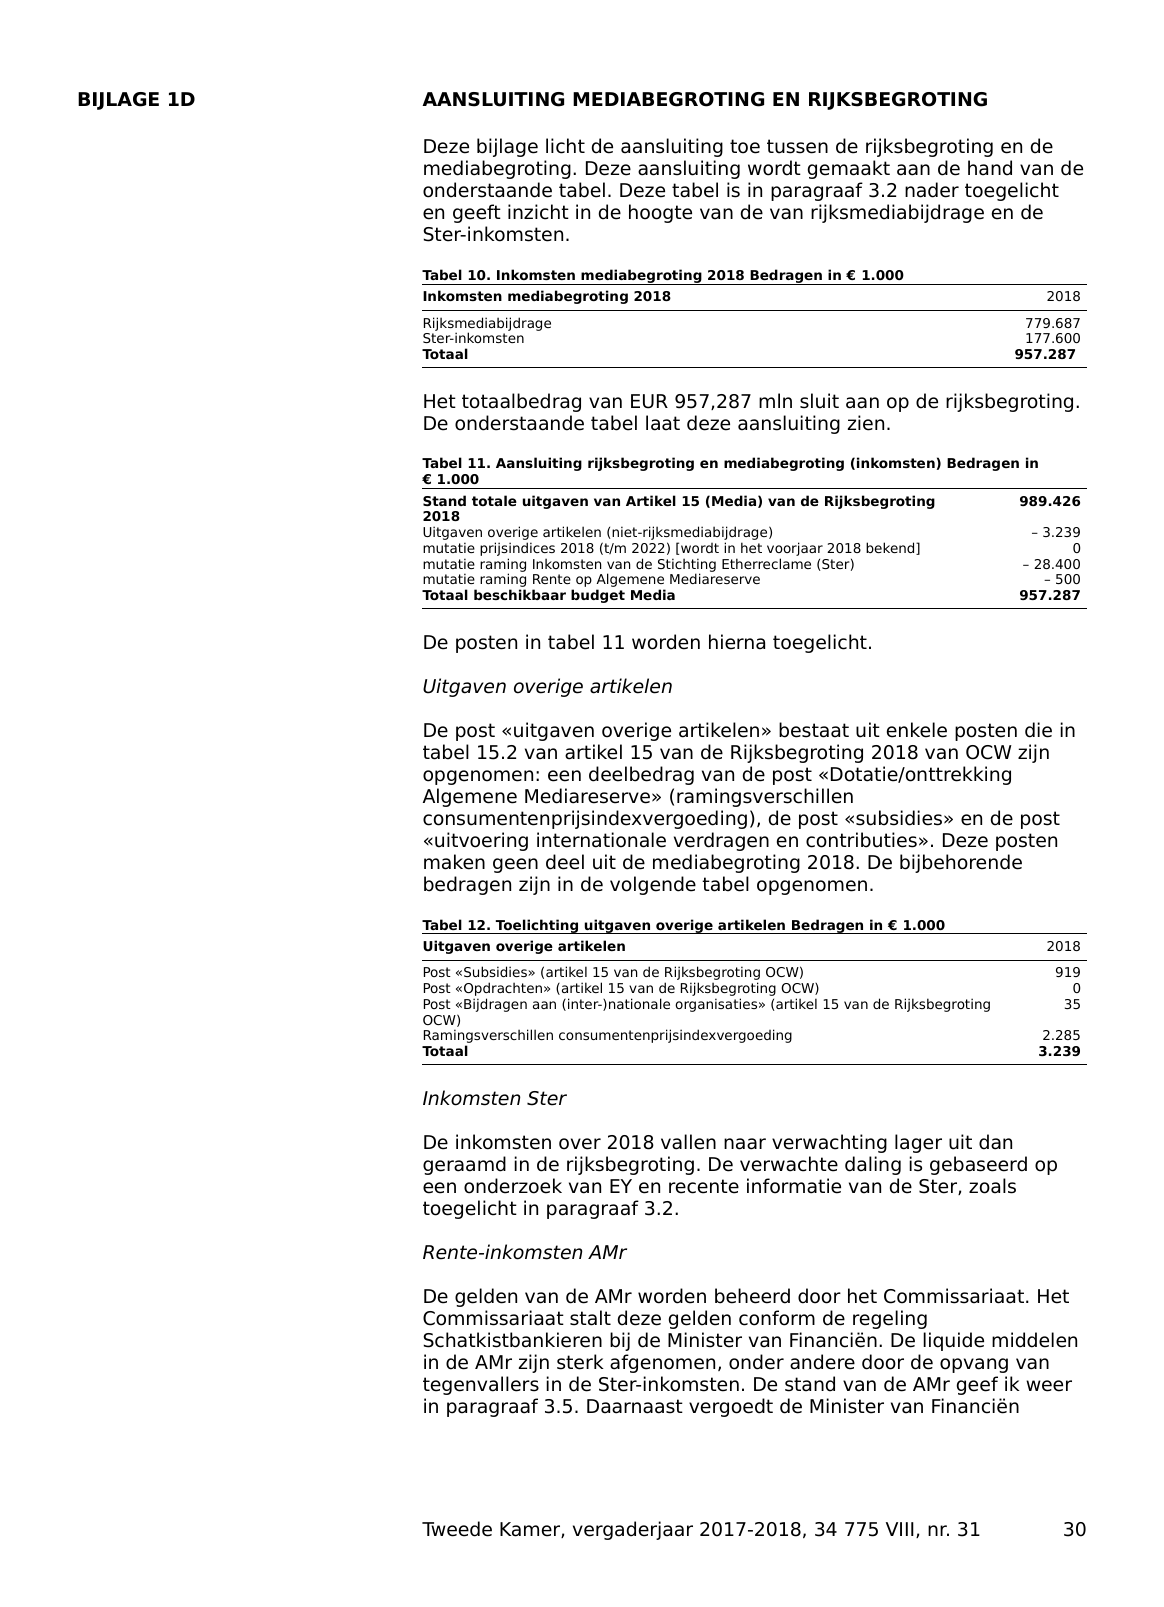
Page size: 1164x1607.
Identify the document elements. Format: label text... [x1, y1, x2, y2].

table_cell mutatie prijsindices 2018 (t/m 2022) [wordt in het voorjaar 2018 bekend] [422, 541, 973, 556]
table_cell – 3.239 [973, 525, 1087, 541]
text De inkomsten over 2018 vallen naar verwachting lager uit dan geraamd in de rijksbegroting. De verwachte daling is gebaseerd op een onderzoek van EY en recente informatie van de Ster, zoals toegelicht in paragraaf 3.2. [422, 1132, 1087, 1219]
text Deze bijlage licht de aansluiting toe tussen de rijksbegroting en de mediabegroting. Deze aansluiting wordt gemaakt aan de hand van de onderstaande tabel. Deze tabel is in paragraaf 3.2 nader toegelicht en geeft inzicht in de hoogte van de van rijksmediabijdrage en de Ster-inkomsten. [422, 136, 1087, 246]
subtitle BIJLAGE 1D AANSLUITING MEDIABEGROTING EN RIJKSBEGROTING [77, 89, 1087, 111]
table_cell Totaal [422, 347, 938, 367]
table_cell mutatie raming Rente op Algemene Mediareserve [422, 572, 973, 588]
table_cell – 500 [973, 572, 1087, 588]
subtitle Inkomsten Ster [422, 1087, 1087, 1109]
text De gelden van de AMr worden beheerd door het Commissariaat. Het Commissariaat stalt deze gelden conform de regeling Schatkistbankieren bij de Minister van Financiën. De liquide middelen in de AMr zijn sterk afgenomen, onder andere door de opvang van tegenvallers in de Ster-inkomsten. De stand van de AMr geef ik weer in paragraaf 3.5. Daarnaast vergoedt de Minister van Financiën [422, 1286, 1087, 1418]
table_header Tabel 10. Inkomsten mediabegroting 2018 Bedragen in € 1.000 [422, 268, 1087, 283]
table_cell 957.287 [973, 588, 1087, 608]
table_cell Totaal [422, 1044, 1014, 1064]
text De post «uitgaven overige artikelen» bestaat uit enkele posten die in tabel 15.2 van artikel 15 van de Rijksbegroting 2018 van OCW zijn opgenomen: een deelbedrag van de post «Dotatie/onttrekking Algemene Mediareserve» (ramingsverschillen consumentenprijsindexvergoeding), de post «subsidies» en de post «uitvoering internationale verdragen en contributies». Deze posten maken geen deel uit de mediabegroting 2018. De bijbehorende bedragen zijn in de volgende tabel opgenomen. [422, 720, 1087, 896]
table_cell mutatie raming Inkomsten van de Stichting Etherreclame (Ster) [422, 556, 973, 572]
table_cell 35 [1015, 997, 1087, 1028]
table_cell – 28.400 [973, 556, 1087, 572]
table_cell Post «Subsidies» (artikel 15 van de Rijksbegroting OCW) [422, 961, 1014, 981]
table_cell Ramingsverschillen consumentenprijsindexvergoeding [422, 1028, 1014, 1044]
table_header Tabel 11. Aansluiting rijksbegroting en mediabegroting (inkomsten) Bedragen in € 1.000 [422, 456, 1087, 488]
table_cell 0 [1015, 981, 1087, 997]
table_header Tabel 12. Toelichting uitgaven overige artikelen Bedragen in € 1.000 [422, 918, 1087, 933]
table_cell Inkomsten mediabegroting 2018 [422, 285, 938, 310]
subtitle Uitgaven overige artikelen [422, 676, 1087, 698]
subtitle Rente-inkomsten AMr [422, 1242, 1087, 1264]
table_cell Post «Opdrachten» (artikel 15 van de Rijksbegroting OCW) [422, 981, 1014, 997]
table_cell 177.600 [938, 331, 1087, 347]
table_cell 2018 [1015, 934, 1087, 959]
table_cell 919 [1015, 961, 1087, 981]
table_cell Post «Bijdragen aan (inter-)nationale organisaties» (artikel 15 van de Rijksbegroting OCW) [422, 997, 1014, 1028]
table_cell 2.285 [1015, 1028, 1087, 1044]
table_cell Totaal beschikbaar budget Media [422, 588, 973, 608]
text De posten in tabel 11 worden hierna toegelicht. [422, 632, 1087, 653]
table_cell Ster-inkomsten [422, 331, 938, 347]
table_cell 989.426 [973, 489, 1087, 525]
table_cell Uitgaven overige artikelen (niet-rijksmediabijdrage) [422, 525, 973, 541]
table_cell Uitgaven overige artikelen [422, 934, 1014, 959]
table_cell 0 [973, 541, 1087, 556]
table_cell Stand totale uitgaven van Artikel 15 (Media) van de Rijksbegroting 2018 [422, 489, 973, 525]
table_cell 779.687 [938, 311, 1087, 331]
table_cell 3.239 [1015, 1044, 1087, 1064]
table_cell Rijksmediabijdrage [422, 311, 938, 331]
table_cell 2018 [938, 285, 1087, 310]
text Het totaalbedrag van EUR 957,287 mln sluit aan op de rijksbegroting. De onderstaande tabel laat deze aansluiting zien. [422, 391, 1087, 434]
table_cell 957.287 [938, 347, 1087, 367]
